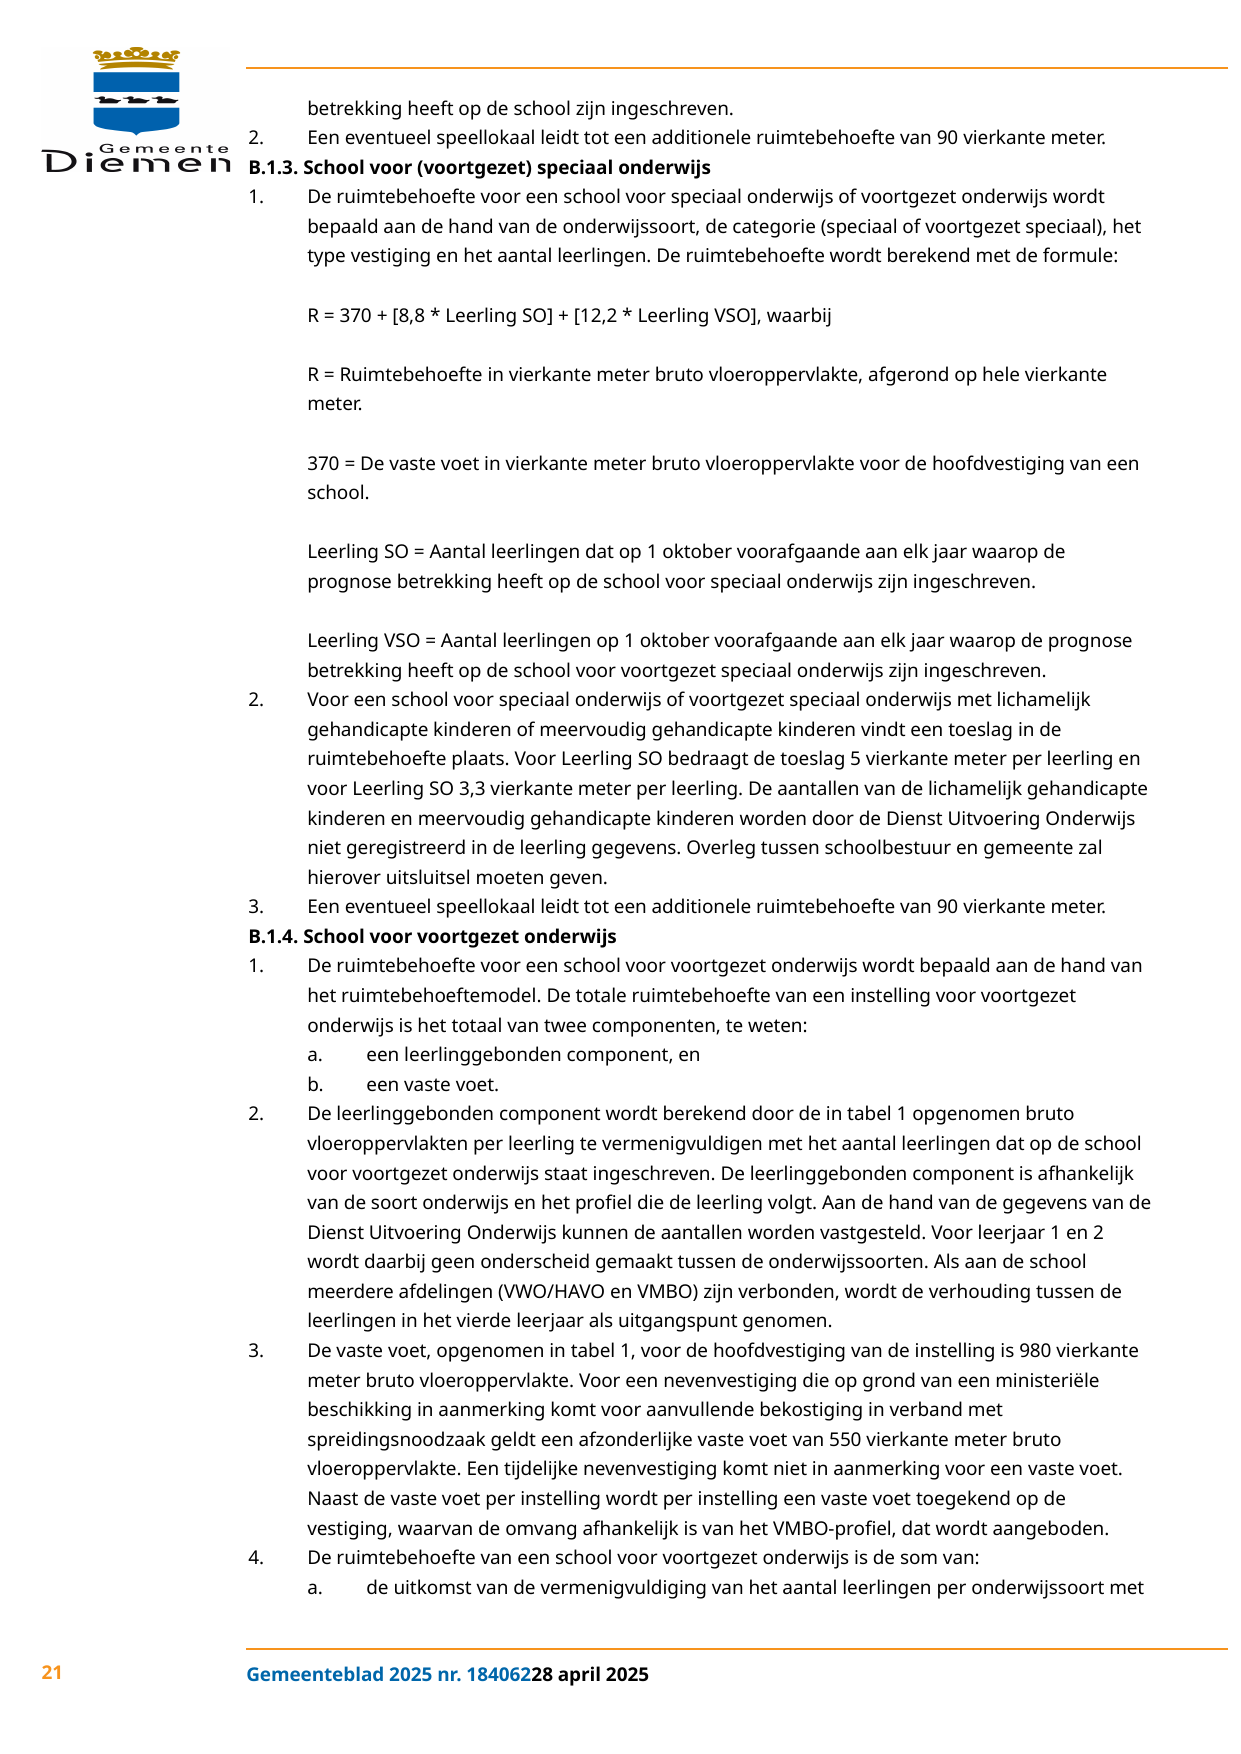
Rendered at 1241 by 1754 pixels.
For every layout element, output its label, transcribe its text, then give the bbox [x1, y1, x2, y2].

list betrekking heeft op de school zijn ingeschreven. [248, 95, 1152, 121]
list De ruimtebehoefte voor een school voor voortgezet onderwijs wordt bepaald aan de hand van het ruimtebehoeftemodel. De totale ruimtebehoefte van een instelling voor voortgezet onderwijs is het totaal van twee componenten, te weten: [248, 953, 1152, 1038]
list R = Ruimtebehoefte in vierkante meter bruto vloeroppervlakte, afgerond op hele vierkante meter. [248, 361, 1152, 416]
text B.1.3. School voor (voortgezet) speciaal onderwijs [248, 154, 1152, 180]
picture [41, 47, 231, 172]
list R = 370 + [8,8 * Leerling SO] + [12,2 * Leerling VSO], waarbij [248, 302, 1152, 328]
list een vaste voet. [307, 1071, 1152, 1097]
list Een eventueel speellokaal leidt tot een additionele ruimtebehoefte van 90 vierkante meter. [248, 124, 1152, 150]
list 370 = De vaste voet in vierkante meter bruto vloeroppervlakte voor de hoofdvestiging van een school. [248, 450, 1152, 505]
list De ruimtebehoefte voor een school voor speciaal onderwijs of voortgezet onderwijs wordt bepaald aan de hand van de onderwijssoort, de categorie (speciaal of voortgezet speciaal), het type vestiging en het aantal leerlingen. De ruimtebehoefte wordt berekend met de formule: [248, 183, 1152, 268]
list De ruimtebehoefte van een school voor voortgezet onderwijs is de som van: [248, 1544, 1152, 1570]
list een leerlinggebonden component, en [307, 1041, 1152, 1067]
list Een eventueel speellokaal leidt tot een additionele ruimtebehoefte van 90 vierkante meter. [248, 893, 1152, 919]
list Voor een school voor speciaal onderwijs of voortgezet speciaal onderwijs met lichamelijk gehandicapte kinderen of meervoudig gehandicapte kinderen vindt een toeslag in de ruimtebehoefte plaats. Voor Leerling SO bedraagt de toeslag 5 vierkante meter per leerling en voor Leerling SO 3,3 vierkante meter per leerling. De aantallen van de lichamelijk gehandicapte kinderen en meervoudig gehandicapte kinderen worden door de Dienst Uitvoering Onderwijs niet geregistreerd in de leerling gegevens. Overleg tussen schoolbestuur en gemeente zal hierover uitsluitsel moeten geven. [248, 686, 1152, 890]
list Leerling VSO = Aantal leerlingen op 1 oktober voorafgaande aan elk jaar waarop de prognose betrekking heeft op de school voor voortgezet speciaal onderwijs zijn ingeschreven. [248, 627, 1152, 683]
list de uitkomst van de vermenigvuldiging van het aantal leerlingen per onderwijssoort met [307, 1574, 1152, 1600]
list De leerlinggebonden component wordt berekend door de in tabel 1 opgenomen bruto vloeroppervlakten per leerling te vermenigvuldigen met het aantal leerlingen dat op de school voor voortgezet onderwijs staat ingeschreven. De leerlinggebonden component is afhankelijk van de soort onderwijs en het profiel die de leerling volgt. Aan de hand van de gegevens van de Dienst Uitvoering Onderwijs kunnen de aantallen worden vastgesteld. Voor leerjaar 1 en 2 wordt daarbij geen onderscheid gemaakt tussen de onderwijssoorten. Als aan de school meerdere afdelingen (VWO/HAVO en VMBO) zijn verbonden, wordt de verhouding tussen de leerlingen in het vierde leerjaar als uitgangspunt genomen. [248, 1101, 1152, 1333]
list Leerling SO = Aantal leerlingen dat op 1 oktober voorafgaande aan elk jaar waarop de prognose betrekking heeft op de school voor speciaal onderwijs zijn ingeschreven. [248, 538, 1152, 594]
list De vaste voet, opgenomen in tabel 1, voor de hoofdvestiging van de instelling is 980 vierkante meter bruto vloeroppervlakte. Voor een nevenvestiging die op grond van een ministeriële beschikking in aanmerking komt voor aanvullende bekostiging in verband met spreidingsnoodzaak geldt een afzonderlijke vaste voet van 550 vierkante meter bruto vloeroppervlakte. Een tijdelijke nevenvestiging komt niet in aanmerking voor een vaste voet. Naast de vaste voet per instelling wordt per instelling een vaste voet toegekend op de vestiging, waarvan de omvang afhankelijk is van het VMBO-profiel, dat wordt aangeboden. [248, 1337, 1152, 1541]
text B.1.4. School voor voortgezet onderwijs [248, 923, 1152, 949]
